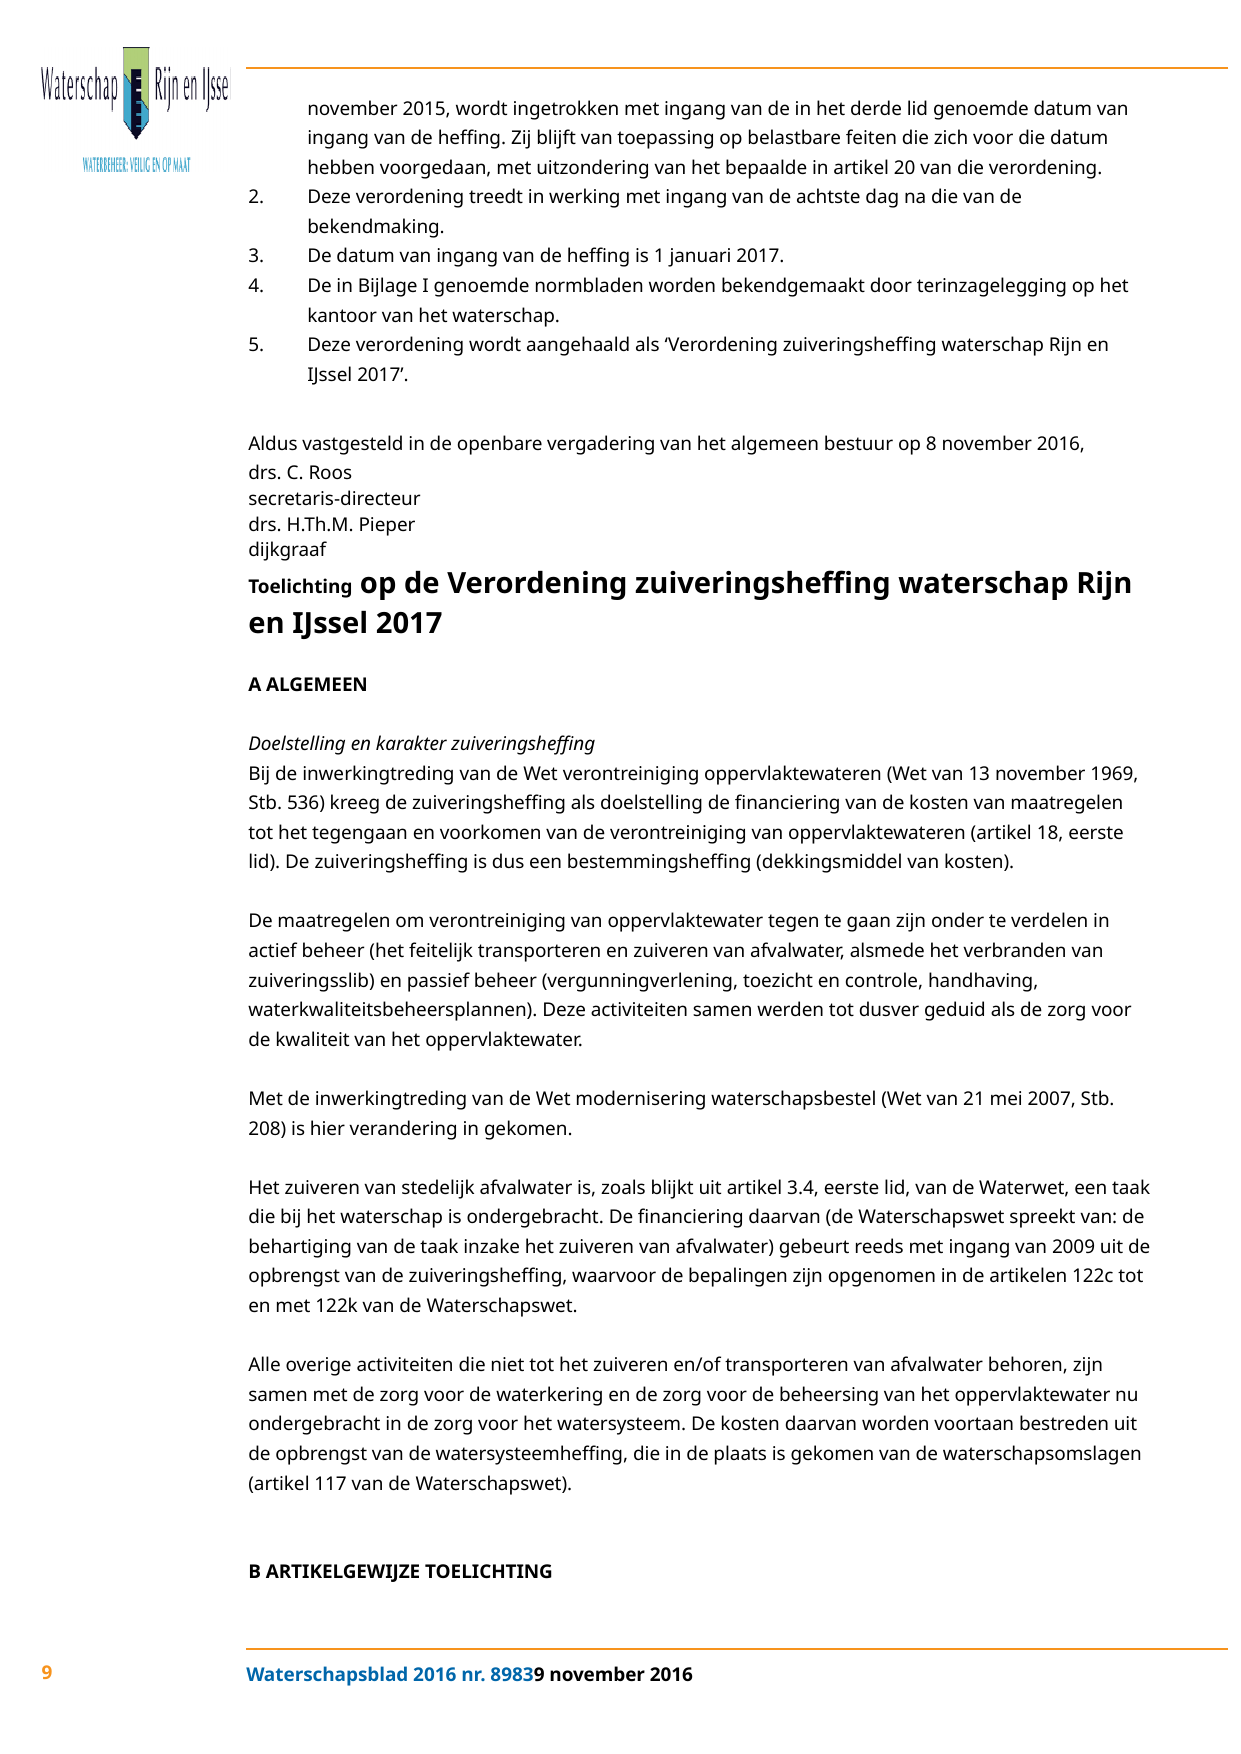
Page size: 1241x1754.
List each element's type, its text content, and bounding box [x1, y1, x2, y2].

picture [41, 47, 231, 172]
list De in Bijlage I genoemde normbladen worden bekendgemaakt door terinzagelegging op het kantoor van het waterschap. [248, 272, 1152, 328]
text secretaris-directeur [248, 485, 1152, 511]
text drs. C. Roos [248, 459, 1152, 485]
text Toelichting op de Verordening zuiveringsheffing waterschap Rijn en IJssel 2017 [248, 562, 1152, 642]
list Deze verordening wordt aangehaald als ‘Verordening zuiveringsheffing waterschap Rijn en IJssel 2017’. [248, 331, 1152, 387]
text Het zuiveren van stedelijk afvalwater is, zoals blijkt uit artikel 3.4, eerste lid, van de Waterwet, een taak die bij het waterschap is ondergebracht. De financiering daarvan (de Waterschapswet spreekt van: de behartiging van de taak inzake het zuiveren van afvalwater) gebeurt reeds met ingang van 2009 uit de opbrengst van de zuiveringsheffing, waarvoor de bepalingen zijn opgenomen in de artikelen 122c tot en met 122k van de Waterschapswet. [248, 1174, 1152, 1318]
text Alle overige activiteiten die niet tot het zuiveren en/of transporteren van afvalwater behoren, zijn samen met de zorg voor de waterkering en de zorg voor de beheersing van het oppervlaktewater nu ondergebracht in de zorg voor het watersysteem. De kosten daarvan worden voortaan bestreden uit de opbrengst van de watersysteemheffing, die in de plaats is gekomen van de waterschapsomslagen (artikel 117 van de Waterschapswet). [248, 1351, 1152, 1495]
text Met de inwerkingtreding van de Wet modernisering waterschapsbestel (Wet van 21 mei 2007, Stb. 208) is hier verandering in gekomen. [248, 1085, 1152, 1140]
text De maatregelen om verontreiniging van oppervlaktewater tegen te gaan zijn onder te verdelen in actief beheer (het feitelijk transporteren en zuiveren van afvalwater, alsmede het verbranden van zuiveringsslib) en passief beheer (vergunningverlening, toezicht en controle, handhaving, waterkwaliteitsbeheersplannen). Deze activiteiten samen werden tot dusver geduid als de zorg voor de kwaliteit van het oppervlaktewater. [248, 908, 1152, 1052]
text Aldus vastgesteld in de openbare vergadering van het algemeen bestuur op 8 november 2016, [248, 430, 1152, 456]
text Bij de inwerkingtreding van de Wet verontreiniging oppervlaktewateren (Wet van 13 november 1969, Stb. 536) kreeg de zuiveringsheffing als doelstelling de financiering van de kosten van maatregelen tot het tegengaan en voorkomen van de verontreiniging van oppervlaktewateren (artikel 18, eerste lid). De zuiveringsheffing is dus een bestemmingsheffing (dekkingsmiddel van kosten). [248, 760, 1152, 874]
text A ALGEMEEN [248, 671, 1152, 697]
text dijkgraaf [248, 537, 1152, 562]
list De datum van ingang van de heffing is 1 januari 2017. [248, 243, 1152, 268]
text Doelstelling en karakter zuiveringsheffing [248, 730, 1152, 756]
list Deze verordening treedt in werking met ingang van de achtste dag na die van de bekendmaking. [248, 183, 1152, 239]
list november 2015, wordt ingetrokken met ingang van de in het derde lid genoemde datum van ingang van de heffing. Zij blijft van toepassing op belastbare feiten die zich voor die datum hebben voorgedaan, met uitzondering van het bepaalde in artikel 20 van die verordening. [248, 95, 1152, 180]
text drs. H.Th.M. Pieper [248, 511, 1152, 537]
text B ARTIKELGEWIJZE TOELICHTING [248, 1558, 1152, 1584]
